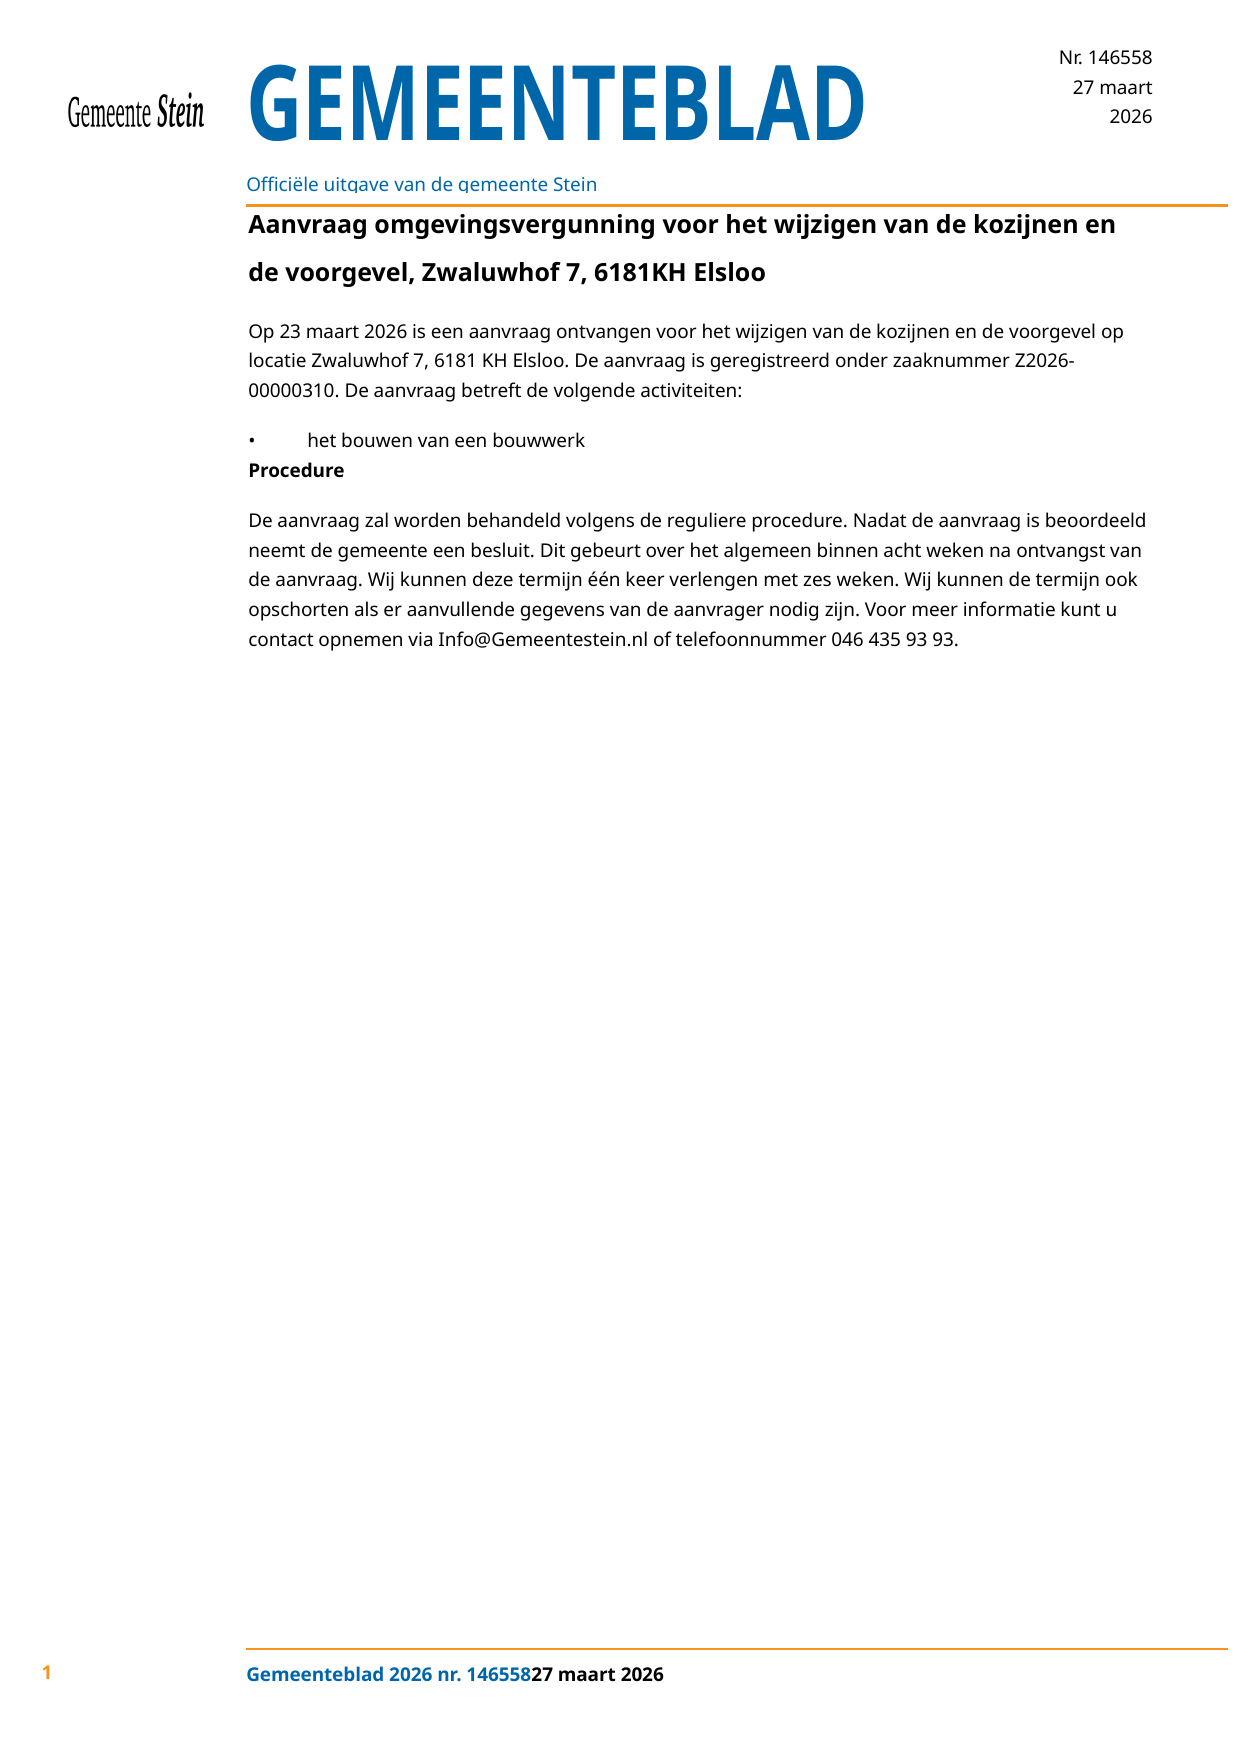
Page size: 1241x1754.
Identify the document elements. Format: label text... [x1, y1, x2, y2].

text Op 23 maart 2026 is een aanvraag ontvangen voor het wijzigen van de kozijnen en de voorgevel op locatie Zwaluwhof 7, 6181 KH Elsloo. De aanvraag is geregistreerd onder zaaknummer Z2026-00000310. De aanvraag betreft de volgende activiteiten: [248, 318, 1152, 403]
text Aanvraag omgevingsvergunning voor het wijzigen van de kozijnen en de voorgevel, Zwaluwhof 7, 6181KH Elsloo [248, 207, 1152, 288]
list het bouwen van een bouwwerk [248, 427, 1152, 453]
text De aanvraag zal worden behandeld volgens de reguliere procedure. Nadat de aanvraag is beoordeeld neemt de gemeente een besluit. Dit gebeurt over het algemeen binnen acht weken na ontvangst van de aanvraag. Wij kunnen deze termijn één keer verlengen met zes weken. Wij kunnen de termijn ook opschorten als er aanvullende gegevens van de aanvrager nodig zijn. Voor meer informatie kunt u contact opnemen via Info@Gemeentestein.nl of telefoonnummer 046 435 93 93. [248, 507, 1152, 652]
picture [41, 47, 231, 172]
text Procedure [248, 457, 1152, 483]
